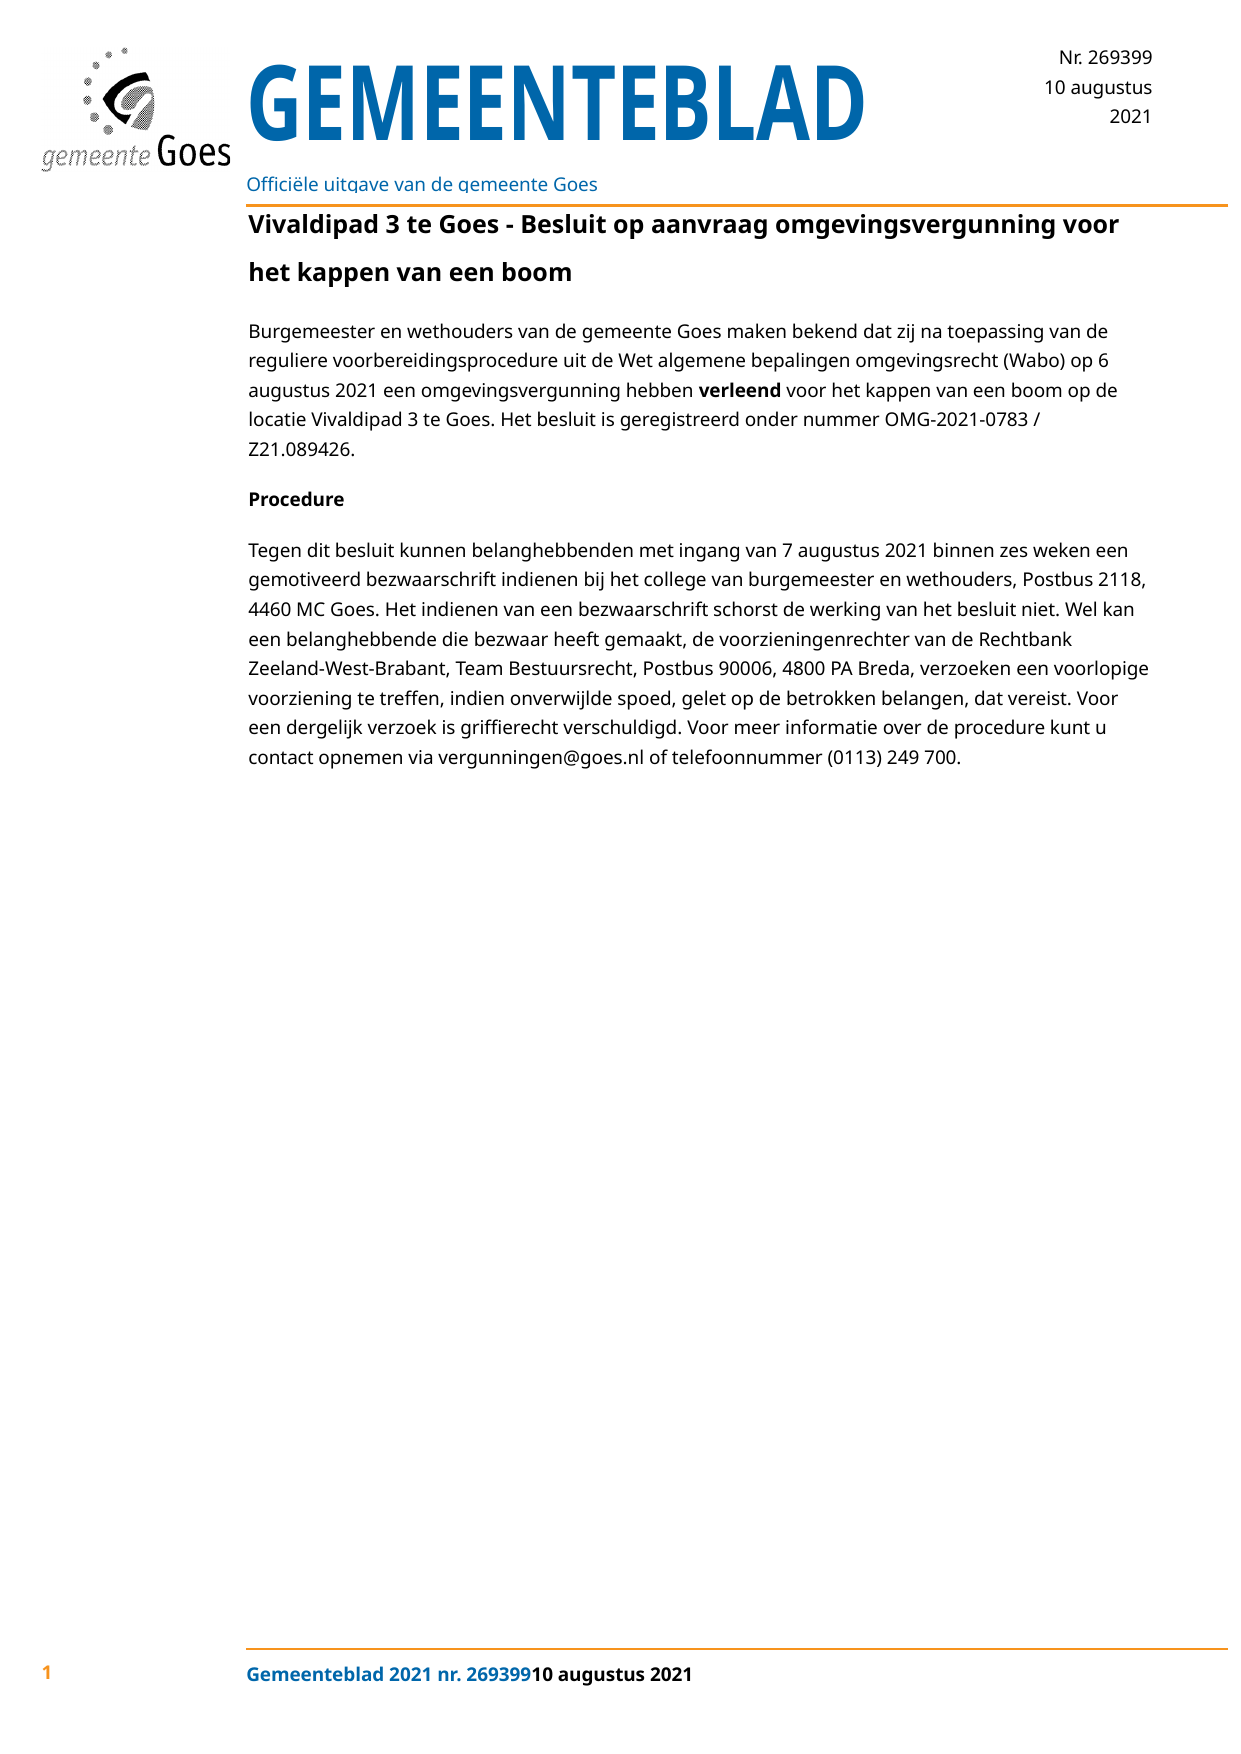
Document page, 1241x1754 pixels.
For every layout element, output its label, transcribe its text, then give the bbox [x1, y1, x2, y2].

text Procedure [248, 487, 1152, 512]
text Tegen dit besluit kunnen belanghebbenden met ingang van 7 augustus 2021 binnen zes weken een gemotiveerd bezwaarschrift indienen bij het college van burgemeester en wethouders, Postbus 2118, 4460 MC Goes. Het indienen van een bezwaarschrift schorst de werking van het besluit niet. Wel kan een belanghebbende die bezwaar heeft gemaakt, de voorzieningenrechter van de Rechtbank Zeeland-West-Brabant, Team Bestuursrecht, Postbus 90006, 4800 PA Breda, verzoeken een voorlopige voorziening te treffen, indien onverwijlde spoed, gelet op de betrokken belangen, dat vereist. Voor een dergelijk verzoek is griffierecht verschuldigd. Voor meer informatie over de procedure kunt u contact opnemen via vergunningen@goes.nl of telefoonnummer (0113) 249 700. [248, 537, 1152, 770]
text Vivaldipad 3 te Goes - Besluit op aanvraag omgevingsvergunning voor het kappen van een boom [248, 207, 1152, 288]
text Burgemeester en wethouders van de gemeente Goes maken bekend dat zij na toepassing van de reguliere voorbereidingsprocedure uit de Wet algemene bepalingen omgevingsrecht (Wabo) op 6 augustus 2021 een omgevingsvergunning hebben verleend voor het kappen van een boom op de locatie Vivaldipad 3 te Goes. Het besluit is geregistreerd onder nummer OMG-2021-0783 / Z21.089426. [248, 318, 1152, 462]
picture [41, 47, 231, 172]
